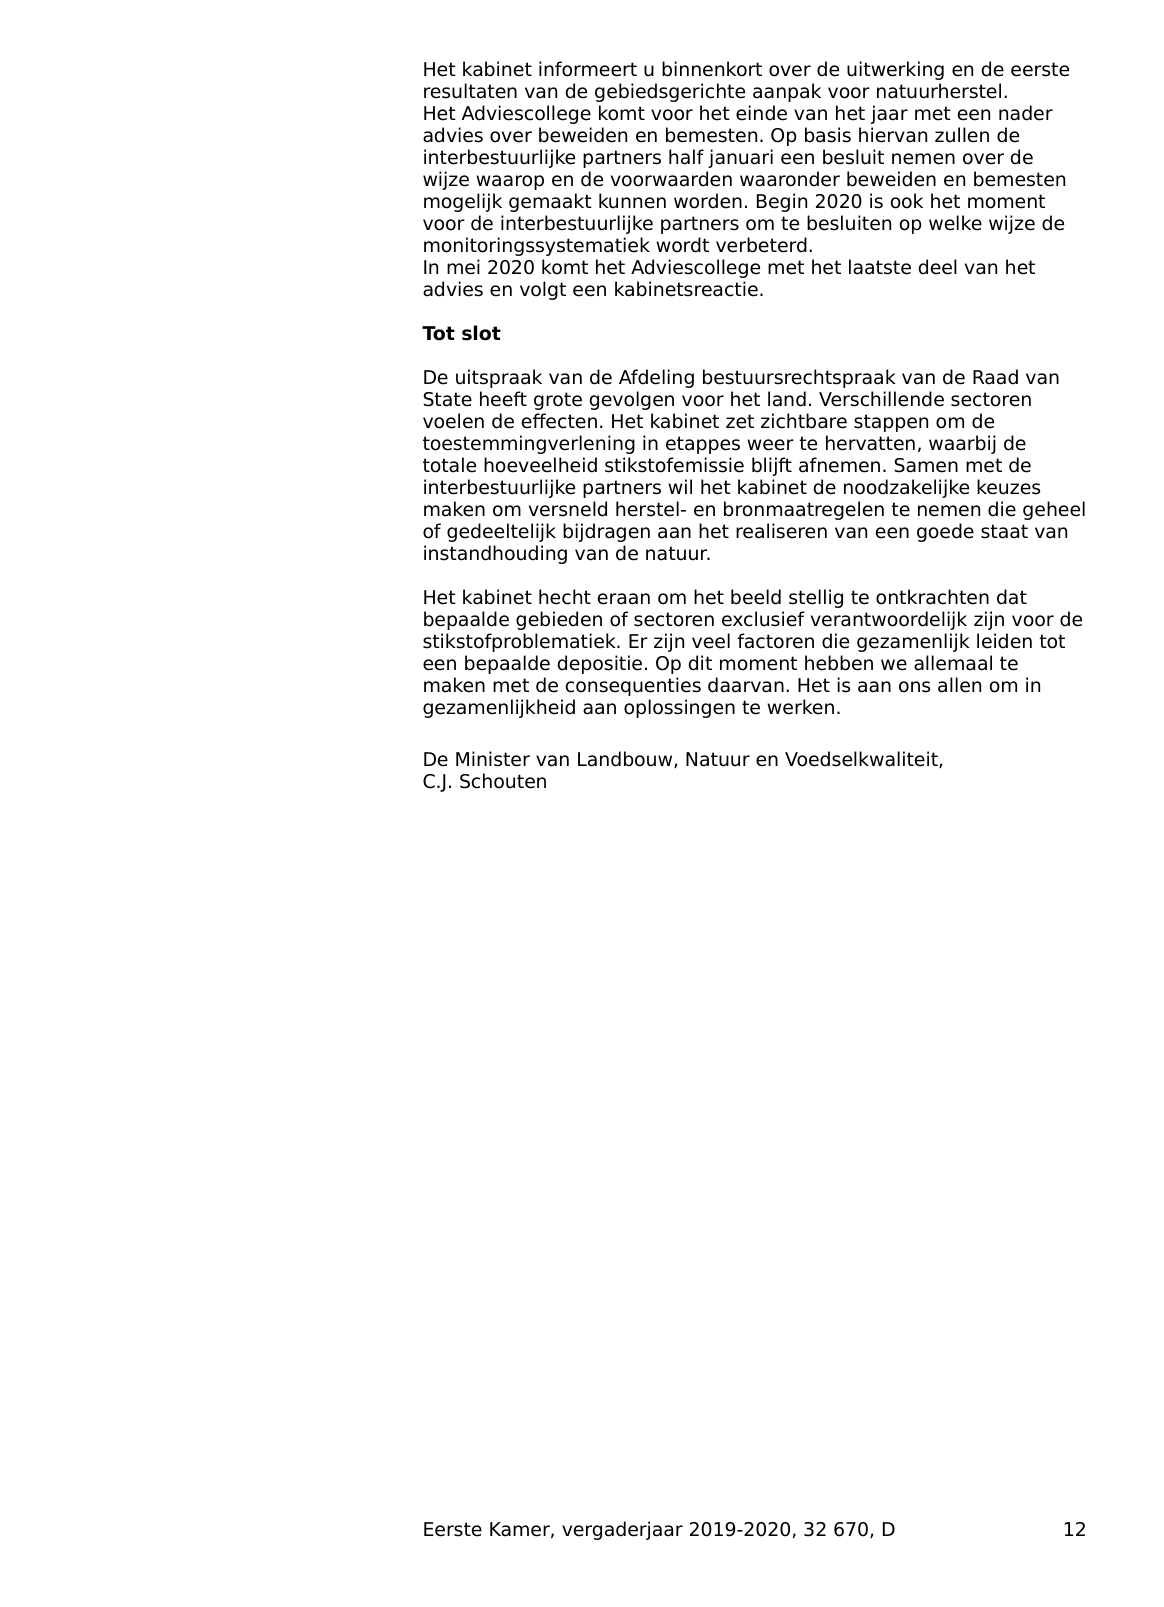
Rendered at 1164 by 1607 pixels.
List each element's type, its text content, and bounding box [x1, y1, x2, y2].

text De uitspraak van de Afdeling bestuursrechtspraak van de Raad van State heeft grote gevolgen voor het land. Verschillende sectoren voelen de effecten. Het kabinet zet zichtbare stappen om de toestemmingverlening in etappes weer te hervatten, waarbij de totale hoeveelheid stikstofemissie blijft afnemen. Samen met de interbestuurlijke partners wil het kabinet de noodzakelijke keuzes maken om versneld herstel- en bronmaatregelen te nemen die geheel of gedeeltelijk bijdragen aan het realiseren van een goede staat van instandhouding van de natuur. [422, 367, 1087, 565]
subtitle Tot slot [422, 323, 1087, 345]
text Het kabinet informeert u binnenkort over de uitwerking en de eerste resultaten van de gebiedsgerichte aanpak voor natuurherstel. [422, 59, 1087, 103]
text In mei 2020 komt het Adviescollege met het laatste deel van het advies en volgt een kabinetsreactie. [422, 257, 1087, 301]
text De Minister van Landbouw, Natuur en Voedselkwaliteit, C.J. Schouten [422, 749, 1087, 793]
text Het kabinet hecht eraan om het beeld stellig te ontkrachten dat bepaalde gebieden of sectoren exclusief verantwoordelijk zijn voor de stikstofproblematiek. Er zijn veel factoren die gezamenlijk leiden tot een bepaalde depositie. Op dit moment hebben we allemaal te maken met de consequenties daarvan. Het is aan ons allen om in gezamenlijkheid aan oplossingen te werken. [422, 587, 1087, 719]
text Het Adviescollege komt voor het einde van het jaar met een nader advies over beweiden en bemesten. Op basis hiervan zullen de interbestuurlijke partners half januari een besluit nemen over de wijze waarop en de voorwaarden waaronder beweiden en bemesten mogelijk gemaakt kunnen worden. Begin 2020 is ook het moment voor de interbestuurlijke partners om te besluiten op welke wijze de monitoringssystematiek wordt verbeterd. [422, 103, 1087, 257]
